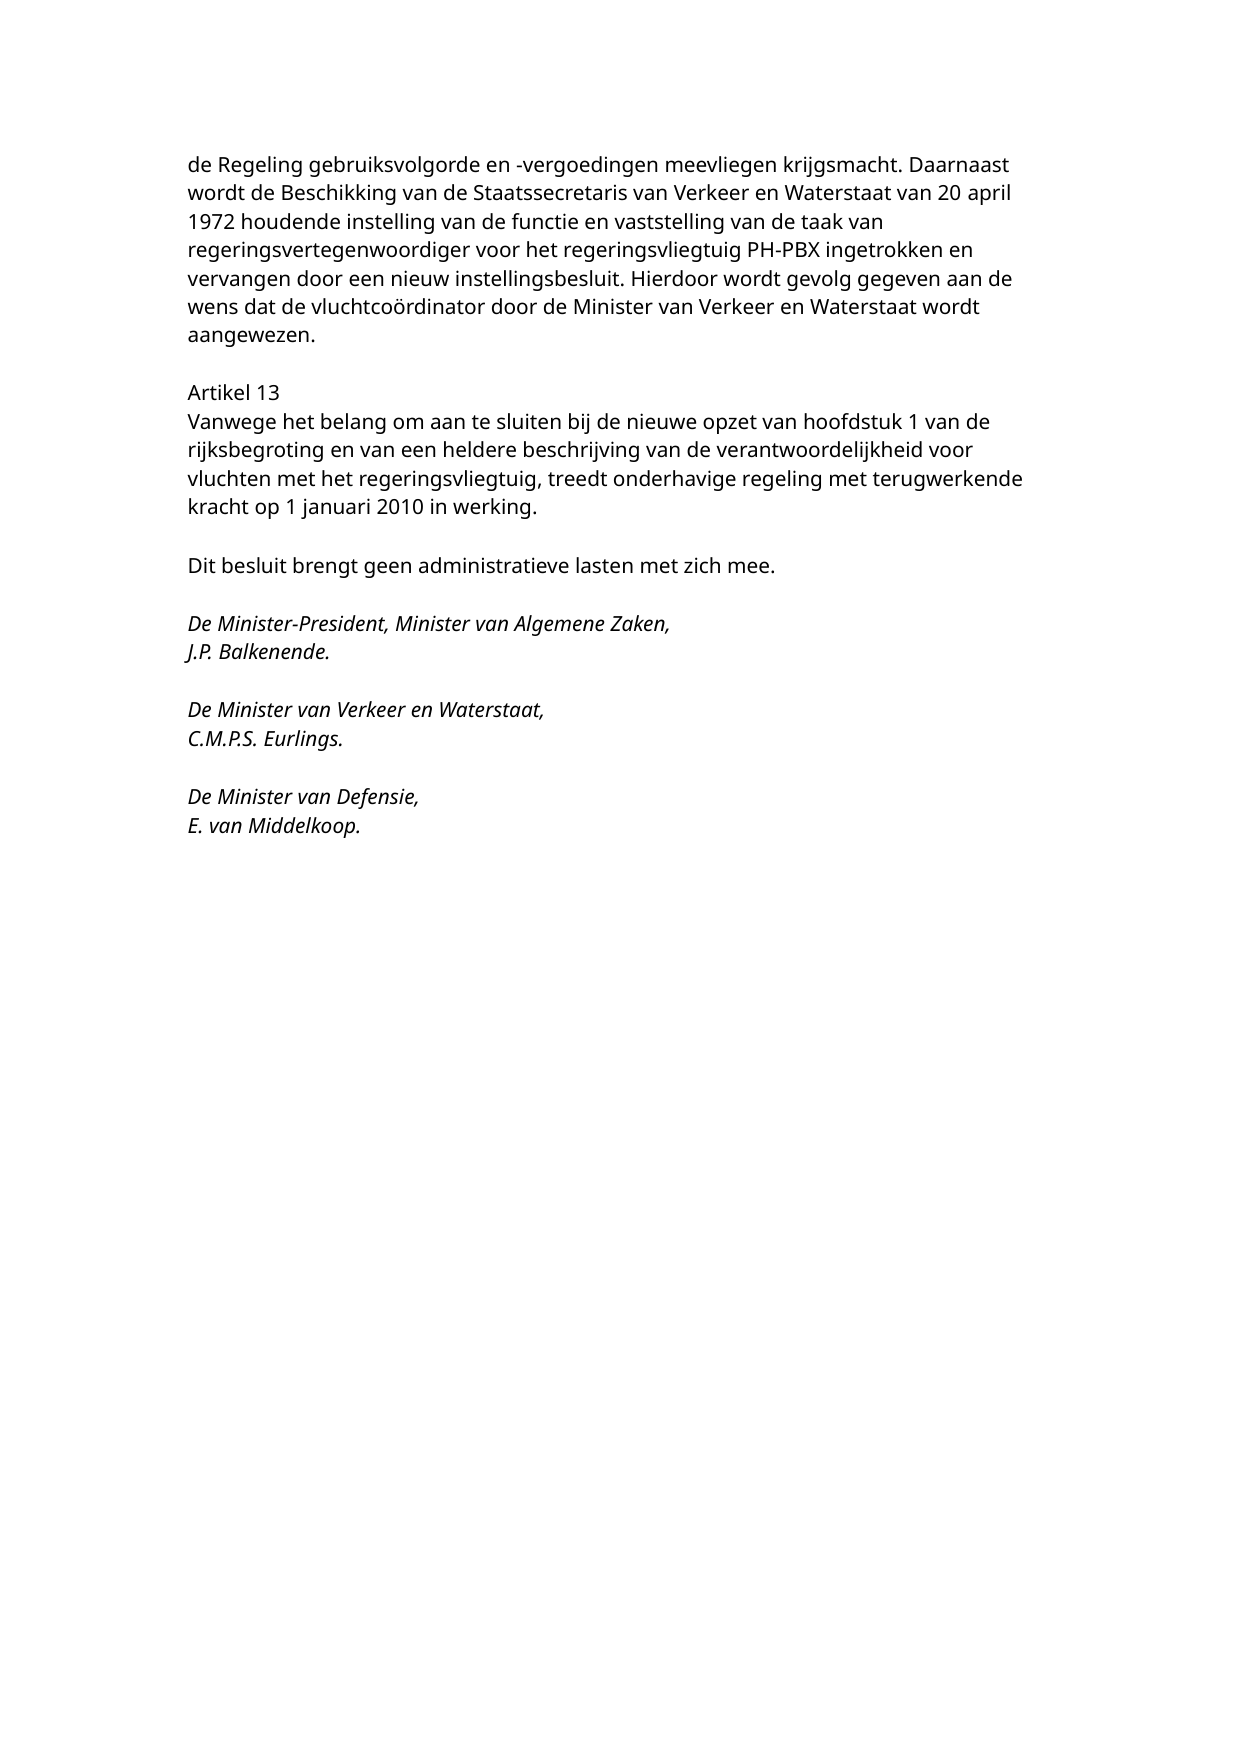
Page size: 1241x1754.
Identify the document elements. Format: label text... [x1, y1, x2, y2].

text Vanwege het belang om aan te sluiten bij de nieuwe opzet van hoofdstuk 1 van de rijksbegroting en van een heldere beschrijving van de verantwoordelijkheid voor vluchten met het regeringsvliegtuig, treedt onderhavige regeling met terugwerkende kracht op 1 januari 2010 in werking. [187, 407, 1053, 521]
text De Minister-President, Minister van Algemene Zaken, [187, 609, 1053, 637]
text De Minister van Verkeer en Waterstaat, [187, 696, 1053, 724]
text de Regeling gebruiksvolgorde en -vergoedingen meevliegen krijgsmacht. Daarnaast wordt de Beschikking van de Staatssecretaris van Verkeer en Waterstaat van 20 april 1972 houdende instelling van de functie en vaststelling van de taak van regeringsvertegenwoordiger voor het regeringsvliegtuig PH-PBX ingetrokken en vervangen door een nieuw instellingsbesluit. Hierdoor wordt gevolg gegeven aan de wens dat de vluchtcoördinator door de Minister van Verkeer en Waterstaat wordt aangewezen. [187, 150, 1053, 349]
text E. van Middelkoop. [187, 811, 1053, 839]
text Artikel 13 [187, 378, 1053, 407]
text De Minister van Defensie, [187, 782, 1053, 811]
text J.P. Balkenende. [187, 637, 1053, 666]
text C.M.P.S. Eurlings. [187, 724, 1053, 752]
text Dit besluit brengt geen administratieve lasten met zich mee. [187, 551, 1053, 579]
